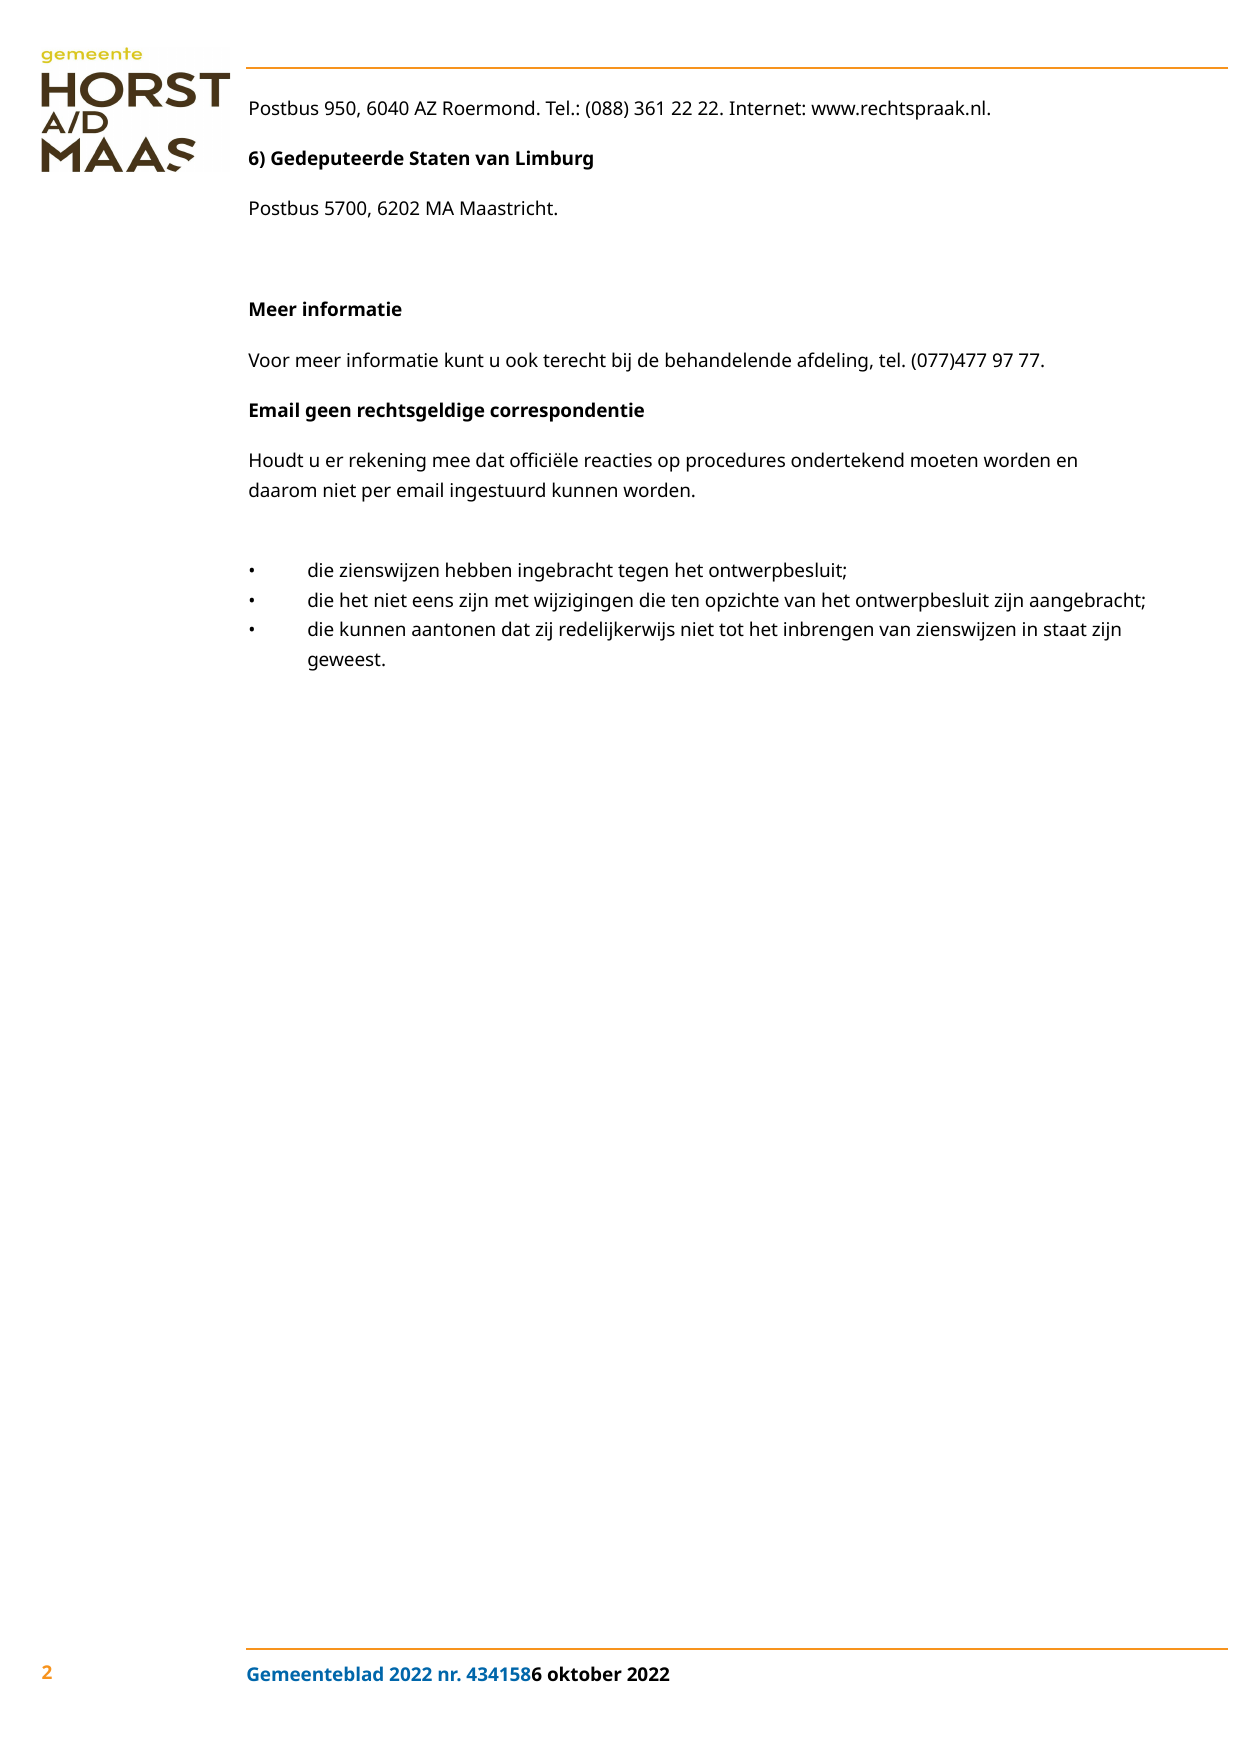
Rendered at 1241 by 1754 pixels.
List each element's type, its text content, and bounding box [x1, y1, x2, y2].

text Postbus 5700, 6202 MA Maastricht. [248, 196, 1152, 221]
text Meer informatie [248, 296, 1152, 322]
list die kunnen aantonen dat zij redelijkerwijs niet tot het inbrengen van zienswijzen in staat zijn geweest. [248, 616, 1152, 672]
text Postbus 950, 6040 AZ Roermond. Tel.: (088) 361 22 22. Internet: www.rechtspraak.nl. [248, 95, 1152, 121]
text 6) Gedeputeerde Staten van Limburg [248, 145, 1152, 171]
list die zienswijzen hebben ingebracht tegen het ontwerpbesluit; [248, 557, 1152, 583]
text Houdt u er rekening mee dat officiële reacties op procedures ondertekend moeten worden en daarom niet per email ingestuurd kunnen worden. [248, 448, 1152, 503]
list die het niet eens zijn met wijzigingen die ten opzichte van het ontwerpbesluit zijn aangebracht; [248, 587, 1152, 613]
text Email geen rechtsgeldige correspondentie [248, 397, 1152, 423]
picture [41, 47, 231, 172]
text Voor meer informatie kunt u ook terecht bij de behandelende afdeling, tel. (077)477 97 77. [248, 347, 1152, 373]
